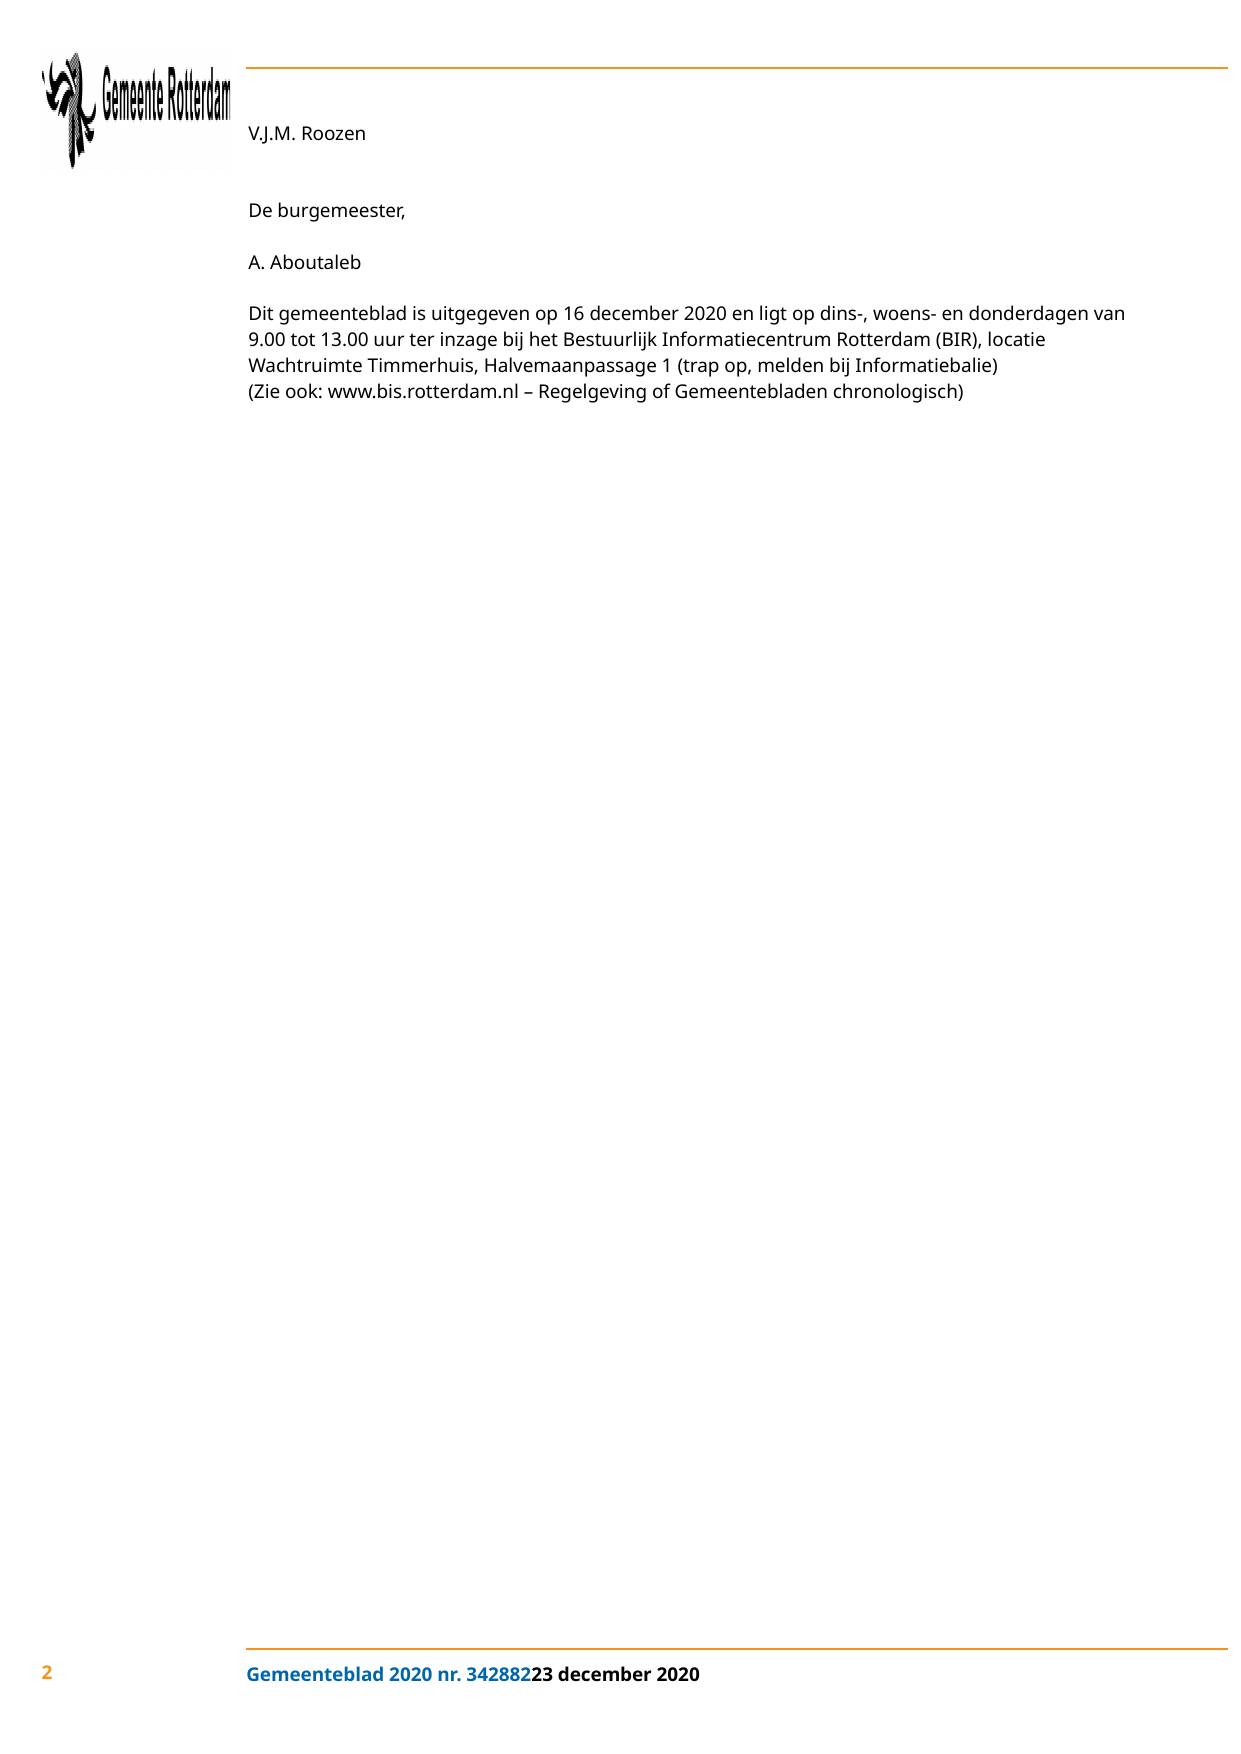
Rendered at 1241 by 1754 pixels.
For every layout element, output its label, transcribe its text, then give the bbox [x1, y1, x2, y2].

text V.J.M. Roozen [248, 121, 1152, 146]
text (Zie ook: www.bis.rotterdam.nl – Regelgeving of Gemeentebladen chronologisch) [248, 378, 1152, 403]
text A. Aboutaleb [248, 249, 1152, 275]
text De burgemeester, [248, 198, 1152, 223]
picture [41, 47, 231, 172]
text Dit gemeenteblad is uitgegeven op 16 december 2020 en ligt op dins-, woens- en donderdagen van 9.00 tot 13.00 uur ter inzage bij het Bestuurlijk Informatiecentrum Rotterdam (BIR), locatie Wachtruimte Timmerhuis, Halvemaanpassage 1 (trap op, melden bij Informatiebalie) [248, 301, 1152, 378]
